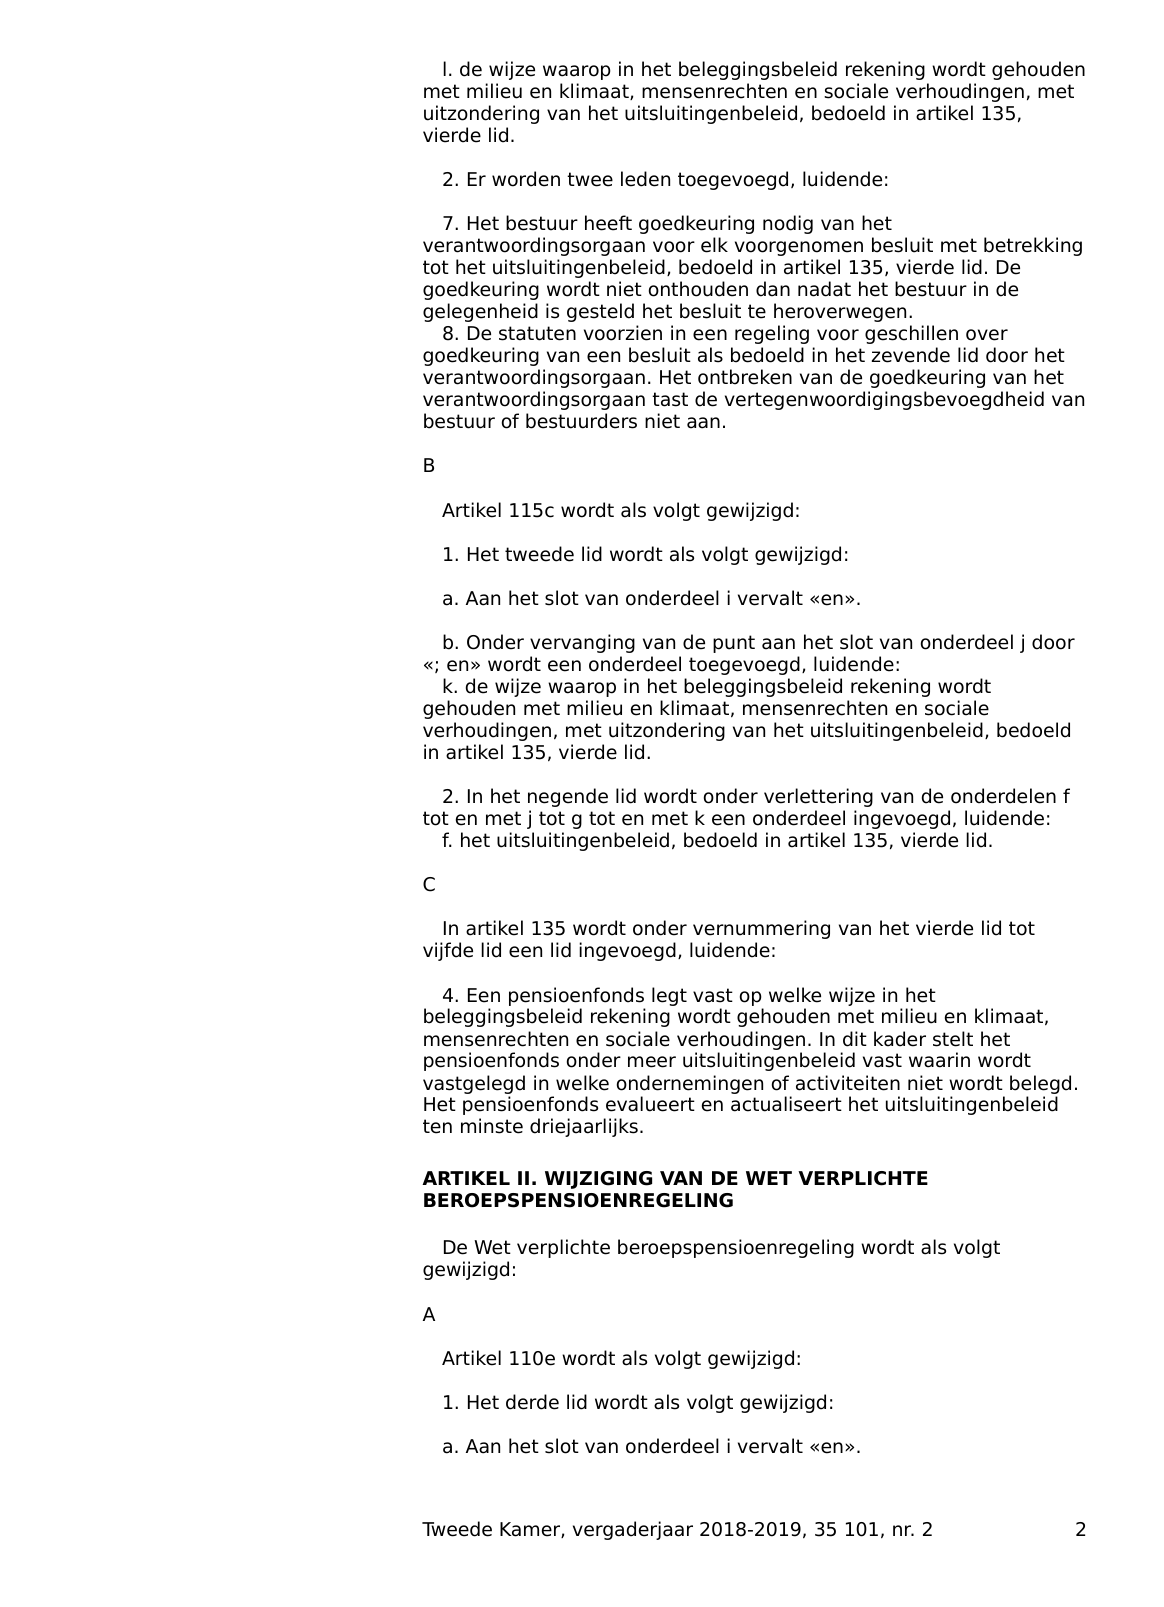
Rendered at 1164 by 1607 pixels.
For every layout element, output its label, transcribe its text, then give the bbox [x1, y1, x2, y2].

text l. de wijze waarop in het beleggingsbeleid rekening wordt gehouden met milieu en klimaat, mensenrechten en sociale verhoudingen, met uitzondering van het uitsluitingenbeleid, bedoeld in artikel 135, vierde lid. [422, 59, 1087, 147]
text 2. Er worden twee leden toegevoegd, luidende: [422, 169, 1087, 191]
text k. de wijze waarop in het beleggingsbeleid rekening wordt gehouden met milieu en klimaat, mensenrechten en sociale verhoudingen, met uitzondering van het uitsluitingenbeleid, bedoeld in artikel 135, vierde lid. [422, 676, 1087, 764]
text f. het uitsluitingenbeleid, bedoeld in artikel 135, vierde lid. [422, 830, 1087, 852]
text A [422, 1303, 1087, 1325]
text 4. Een pensioenfonds legt vast op welke wijze in het beleggingsbeleid rekening wordt gehouden met milieu en klimaat, mensenrechten en sociale verhoudingen. In dit kader stelt het pensioenfonds onder meer uitsluitingenbeleid vast waarin wordt vastgelegd in welke ondernemingen of activiteiten niet wordt belegd. Het pensioenfonds evalueert en actualiseert het uitsluitingenbeleid ten minste driejaarlijks. [422, 984, 1087, 1138]
text De Wet verplichte beroepspensioenregeling wordt als volgt gewijzigd: [422, 1237, 1087, 1281]
text a. Aan het slot van onderdeel i vervalt «en». [422, 588, 1087, 610]
text Artikel 110e wordt als volgt gewijzigd: [422, 1348, 1087, 1369]
text Artikel 115c wordt als volgt gewijzigd: [422, 499, 1087, 521]
text 2. In het negende lid wordt onder verlettering van de onderdelen f tot en met j tot g tot en met k een onderdeel ingevoegd, luidende: [422, 786, 1087, 830]
text In artikel 135 wordt onder vernummering van het vierde lid tot vijfde lid een lid ingevoegd, luidende: [422, 918, 1087, 962]
text C [422, 874, 1087, 896]
text 1. Het tweede lid wordt als volgt gewijzigd: [422, 544, 1087, 566]
text B [422, 455, 1087, 477]
text 7. Het bestuur heeft goedkeuring nodig van het verantwoordingsorgaan voor elk voorgenomen besluit met betrekking tot het uitsluitingenbeleid, bedoeld in artikel 135, vierde lid. De goedkeuring wordt niet onthouden dan nadat het bestuur in de gelegenheid is gesteld het besluit te heroverwegen. [422, 213, 1087, 323]
text a. Aan het slot van onderdeel i vervalt «en». [422, 1436, 1087, 1458]
text 8. De statuten voorzien in een regeling voor geschillen over goedkeuring van een besluit als bedoeld in het zevende lid door het verantwoordingsorgaan. Het ontbreken van de goedkeuring van het verantwoordingsorgaan tast de vertegenwoordigingsbevoegdheid van bestuur of bestuurders niet aan. [422, 323, 1087, 433]
subtitle ARTIKEL II. WIJZIGING VAN DE WET VERPLICHTE BEROEPSPENSIOENREGELING [422, 1168, 1087, 1212]
text b. Onder vervanging van de punt aan het slot van onderdeel j door «; en» wordt een onderdeel toegevoegd, luidende: [422, 632, 1087, 676]
text 1. Het derde lid wordt als volgt gewijzigd: [422, 1392, 1087, 1414]
